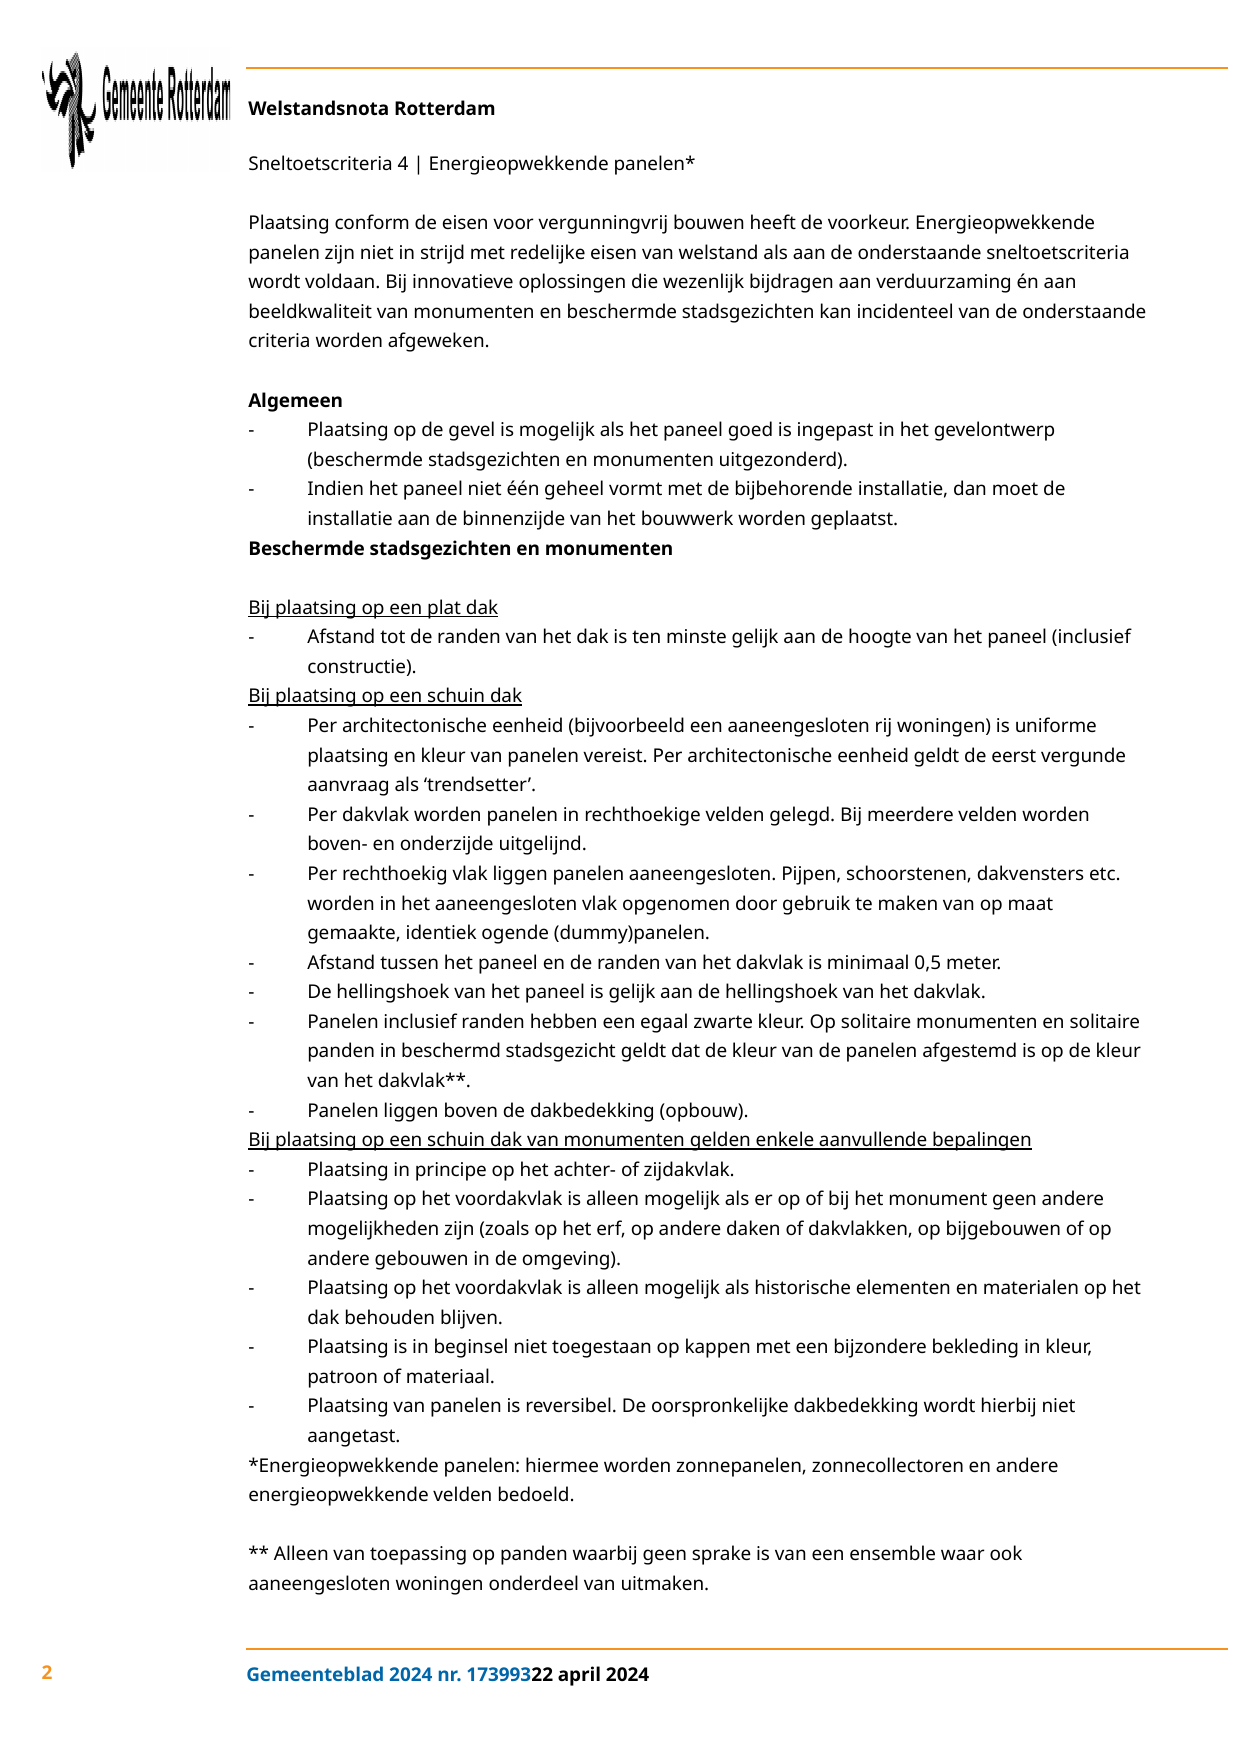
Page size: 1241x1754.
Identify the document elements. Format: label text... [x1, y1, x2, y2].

list De hellingshoek van het paneel is gelijk aan de hellingshoek van het dakvlak. [248, 978, 1152, 1004]
list Plaatsing op de gevel is mogelijk als het paneel goed is ingepast in het gevelontwerp (beschermde stadsgezichten en monumenten uitgezonderd). [248, 416, 1152, 472]
list Panelen inclusief randen hebben een egaal zwarte kleur. Op solitaire monumenten en solitaire panden in beschermd stadsgezicht geldt dat de kleur van de panelen afgestemd is op de kleur van het dakvlak**. [248, 1008, 1152, 1093]
list Afstand tot de randen van het dak is ten minste gelijk aan de hoogte van het paneel (inclusief constructie). [248, 623, 1152, 679]
text ** Alleen van toepassing op panden waarbij geen sprake is van een ensemble waar ook aaneengesloten woningen onderdeel van uitmaken. [248, 1541, 1152, 1596]
text Plaatsing conform de eisen voor vergunningvrij bouwen heeft de voorkeur. Energieopwekkende panelen zijn niet in strijd met redelijke eisen van welstand als aan de onderstaande sneltoetscriteria wordt voldaan. Bij innovatieve oplossingen die wezenlijk bijdragen aan verduurzaming én aan beeldkwaliteit van monumenten en beschermde stadsgezichten kan incidenteel van de onderstaande criteria worden afgeweken. [248, 209, 1152, 353]
list Indien het paneel niet één geheel vormt met de bijbehorende installatie, dan moet de installatie aan de binnenzijde van het bouwwerk worden geplaatst. [248, 476, 1152, 531]
list Per architectonische eenheid (bijvoorbeeld een aaneengesloten rij woningen) is uniforme plaatsing en kleur van panelen vereist. Per architectonische eenheid geldt de eerst vergunde aanvraag als ‘trendsetter’. [248, 712, 1152, 797]
text Beschermde stadsgezichten en monumenten [248, 535, 1152, 561]
list Afstand tussen het paneel en de randen van het dakvlak is minimaal 0,5 meter. [248, 949, 1152, 975]
list Plaatsing van panelen is reversibel. De oorspronkelijke dakbedekking wordt hierbij niet aangetast. [248, 1393, 1152, 1448]
list Plaatsing op het voordakvlak is alleen mogelijk als er op of bij het monument geen andere mogelijkheden zijn (zoals op het erf, op andere daken of dakvlakken, op bijgebouwen of op andere gebouwen in de omgeving). [248, 1186, 1152, 1271]
text Bij plaatsing op een schuin dak [248, 683, 1152, 708]
list Per rechthoekig vlak liggen panelen aaneengesloten. Pijpen, schoorstenen, dakvensters etc. worden in het aaneengesloten vlak opgenomen door gebruik te maken van op maat gemaakte, identiek ogende (dummy)panelen. [248, 860, 1152, 945]
text Welstandsnota Rotterdam [248, 95, 1152, 121]
text Algemeen [248, 387, 1152, 413]
text Bij plaatsing op een plat dak [248, 594, 1152, 620]
picture [41, 47, 231, 172]
text Sneltoetscriteria 4 | Energieopwekkende panelen* [248, 150, 1152, 176]
text *Energieopwekkende panelen: hiermee worden zonnepanelen, zonnecollectoren en andere energieopwekkende velden bedoeld. [248, 1452, 1152, 1507]
list Plaatsing in principe op het achter- of zijdakvlak. [248, 1156, 1152, 1182]
list Plaatsing is in beginsel niet toegestaan op kappen met een bijzondere bekleding in kleur, patroon of materiaal. [248, 1333, 1152, 1389]
list Per dakvlak worden panelen in rechthoekige velden gelegd. Bij meerdere velden worden boven- en onderzijde uitgelijnd. [248, 801, 1152, 856]
list Plaatsing op het voordakvlak is alleen mogelijk als historische elementen en materialen op het dak behouden blijven. [248, 1274, 1152, 1330]
list Panelen liggen boven de dakbedekking (opbouw). [248, 1097, 1152, 1123]
text Bij plaatsing op een schuin dak van monumenten gelden enkele aanvullende bepalingen [248, 1126, 1152, 1152]
